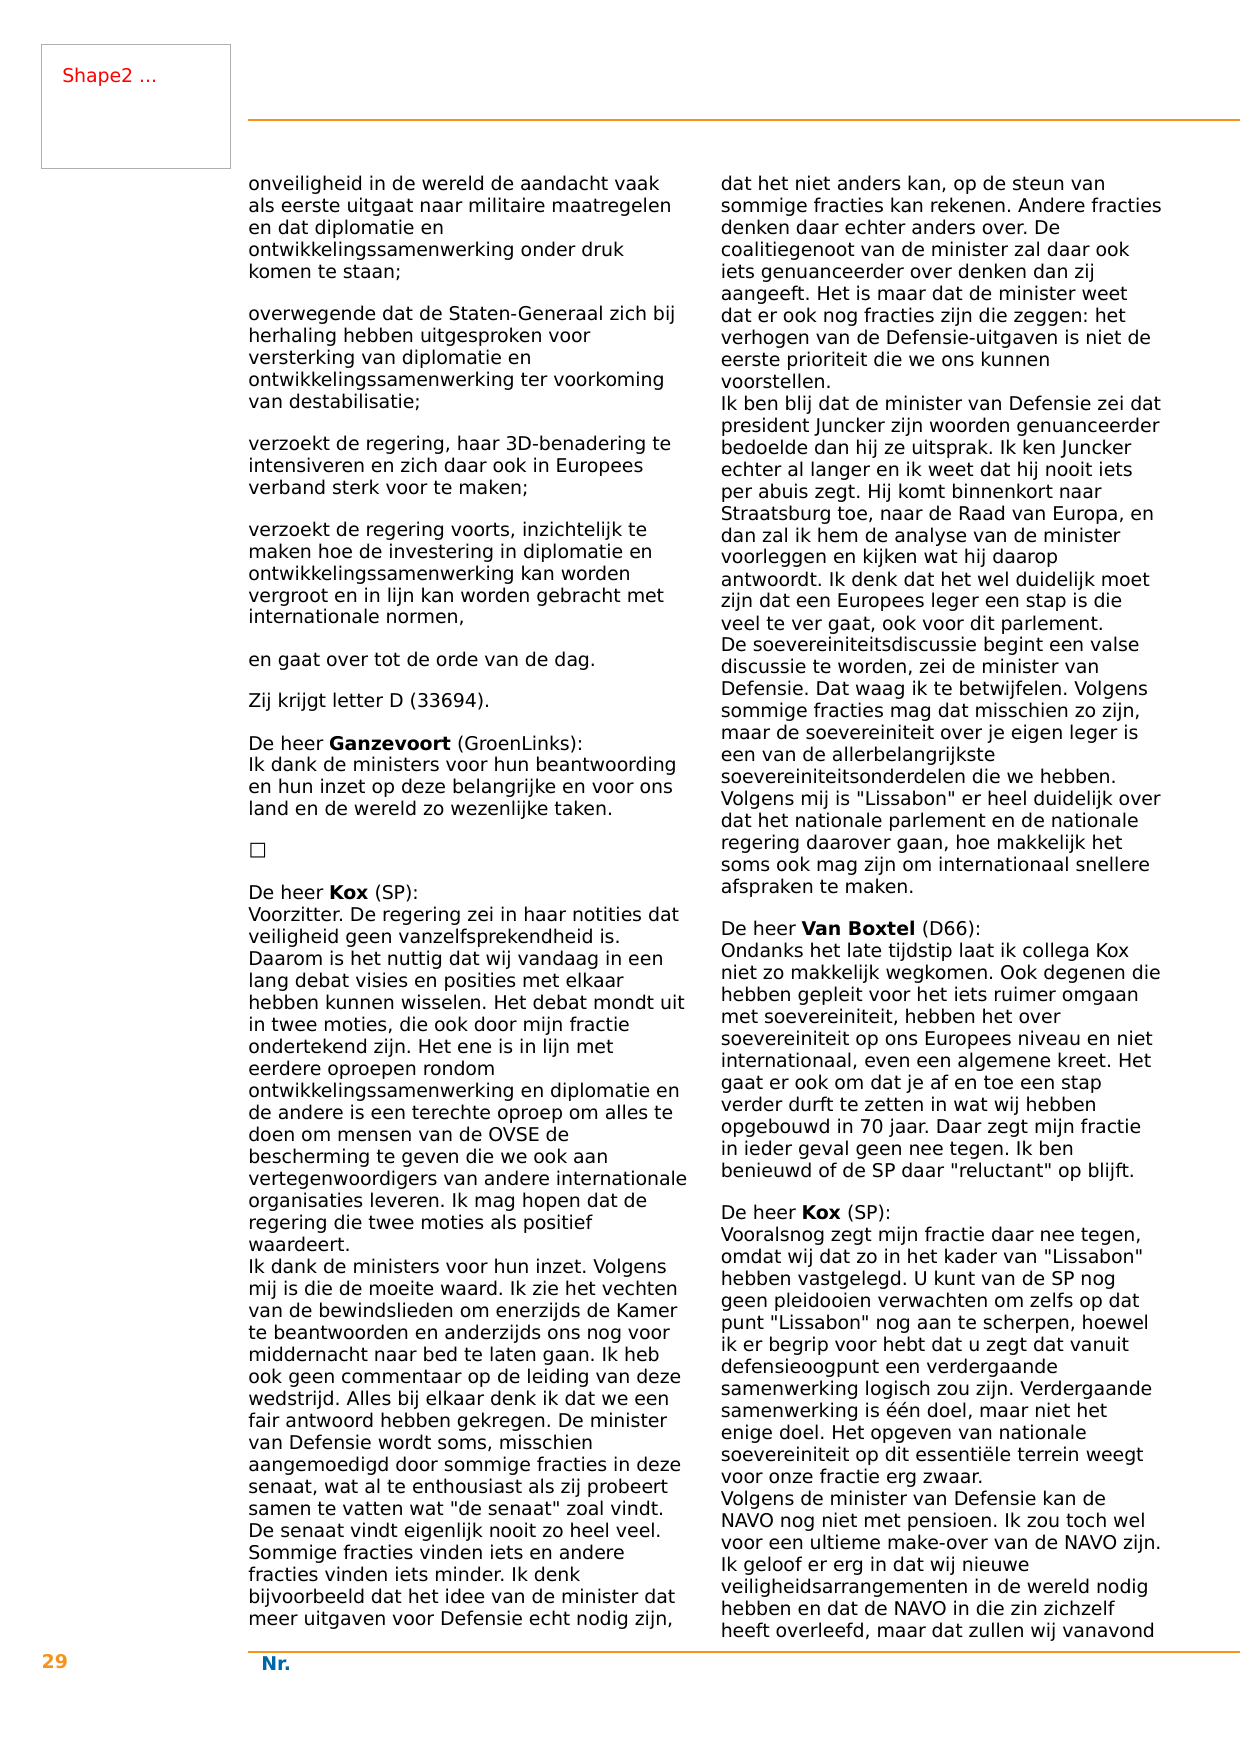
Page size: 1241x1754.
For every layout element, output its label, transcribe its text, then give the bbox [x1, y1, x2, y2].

text en gaat over tot de orde van de dag. [248, 648, 691, 670]
text Volgens de minister van Defensie kan de NAVO nog niet met pensioen. Ik zou toch wel voor een ultieme make-over van de NAVO zijn. Ik geloof er erg in dat wij nieuwe veiligheidsarrangementen in de wereld nodig hebben en dat de NAVO in die zin zichzelf heeft overleefd, maar dat zullen wij vanavond [721, 1488, 1163, 1641]
text Vooralsnog zegt mijn fractie daar nee tegen, omdat wij dat zo in het kader van "Lissabon" hebben vastgelegd. U kunt van de SP nog geen pleidooien verwachten om zelfs op dat punt "Lissabon" nog aan te scherpen, hoewel ik er begrip voor hebt dat u zegt dat vanuit defensieoogpunt een verdergaande samenwerking logisch zou zijn. Verdergaande samenwerking is één doel, maar niet het enige doel. Het opgeven van nationale soevereiniteit op dit essentiële terrein weegt voor onze fractie erg zwaar. [721, 1224, 1163, 1488]
text Ik dank de ministers voor hun inzet. Volgens mij is die de moeite waard. Ik zie het vechten van de bewindslieden om enerzijds de Kamer te beantwoorden en anderzijds ons nog voor middernacht naar bed te laten gaan. Ik heb ook geen commentaar op de leiding van deze wedstrijd. Alles bij elkaar denk ik dat we een fair antwoord hebben gekregen. De minister van Defensie wordt soms, misschien aangemoedigd door sommige fracties in deze senaat, wat al te enthousiast als zij probeert samen te vatten wat "de senaat" zoal vindt. De senaat vindt eigenlijk nooit zo heel veel. Sommige fracties vinden iets en andere fracties vinden iets minder. Ik denk bijvoorbeeld dat het idee van de minister dat meer uitgaven voor Defensie echt nodig zijn, [248, 1256, 691, 1629]
text ⬜ [248, 840, 691, 862]
text dat het niet anders kan, op de steun van sommige fracties kan rekenen. Andere fracties denken daar echter anders over. De coalitiegenoot van de minister zal daar ook iets genuanceerder over denken dan zij aangeeft. Het is maar dat de minister weet dat er ook nog fracties zijn die zeggen: het verhogen van de Defensie-uitgaven is niet de eerste prioriteit die we ons kunnen voorstellen. [721, 173, 1163, 393]
text Zij krijgt letter D (33694). [248, 690, 691, 712]
text Ik ben blij dat de minister van Defensie zei dat president Juncker zijn woorden genuanceerder bedoelde dan hij ze uitsprak. Ik ken Juncker echter al langer en ik weet dat hij nooit iets per abuis zegt. Hij komt binnenkort naar Straatsburg toe, naar de Raad van Europa, en dan zal ik hem de analyse van de minister voorleggen en kijken wat hij daarop antwoordt. Ik denk dat het wel duidelijk moet zijn dat een Europees leger een stap is die veel te ver gaat, ook voor dit parlement. [721, 393, 1163, 634]
text Voorzitter. De regering zei in haar notities dat veiligheid geen vanzelfsprekendheid is. Daarom is het nuttig dat wij vandaag in een lang debat visies en posities met elkaar hebben kunnen wisselen. Het debat mondt uit in twee moties, die ook door mijn fractie ondertekend zijn. Het ene is in lijn met eerdere oproepen rondom ontwikkelingssamenwerking en diplomatie en de andere is een terechte oproep om alles te doen om mensen van de OVSE de bescherming te geven die we ook aan vertegenwoordigers van andere internationale organisaties leveren. Ik mag hopen dat de regering die twee moties als positief waardeert. [248, 904, 691, 1256]
text onveiligheid in de wereld de aandacht vaak als eerste uitgaat naar militaire maatregelen en dat diplomatie en ontwikkelingssamenwerking onder druk komen te staan; [248, 173, 691, 283]
text verzoekt de regering, haar 3D-benadering te intensiveren en zich daar ook in Europees verband sterk voor te maken; [248, 433, 691, 498]
text Ik dank de ministers voor hun beantwoording en hun inzet op deze belangrijke en voor ons land en de wereld zo wezenlijke taken. [248, 754, 691, 820]
text De soevereiniteitsdiscussie begint een valse discussie te worden, zei de minister van Defensie. Dat waag ik te betwijfelen. Volgens sommige fracties mag dat misschien zo zijn, maar de soevereiniteit over je eigen leger is een van de allerbelangrijkste soevereiniteitsonderdelen die we hebben. Volgens mij is "Lissabon" er heel duidelijk over dat het nationale parlement en de nationale regering daarover gaan, hoe makkelijk het soms ook mag zijn om internationaal snellere afspraken te maken. [721, 634, 1163, 898]
text De heer Kox (SP): [721, 1202, 1163, 1224]
text De heer Kox (SP): [248, 882, 691, 904]
text De heer Ganzevoort (GroenLinks): [248, 732, 691, 754]
text Ondanks het late tijdstip laat ik collega Kox niet zo makkelijk wegkomen. Ook degenen die hebben gepleit voor het iets ruimer omgaan met soevereiniteit, hebben het over soevereiniteit op ons Europees niveau en niet internationaal, even een algemene kreet. Het gaat er ook om dat je af en toe een stap verder durft te zetten in wat wij hebben opgebouwd in 70 jaar. Daar zegt mijn fractie in ieder geval geen nee tegen. Ik ben benieuwd of de SP daar "reluctant" op blijft. [721, 940, 1163, 1182]
text De heer Van Boxtel (D66): [721, 918, 1163, 940]
text verzoekt de regering voorts, inzichtelijk te maken hoe de investering in diplomatie en ontwikkelingssamenwerking kan worden vergroot en in lijn kan worden gebracht met internationale normen, [248, 518, 691, 628]
text overwegende dat de Staten-Generaal zich bij herhaling hebben uitgesproken voor versterking van diplomatie en ontwikkelingssamenwerking ter voorkoming van destabilisatie; [248, 303, 691, 413]
